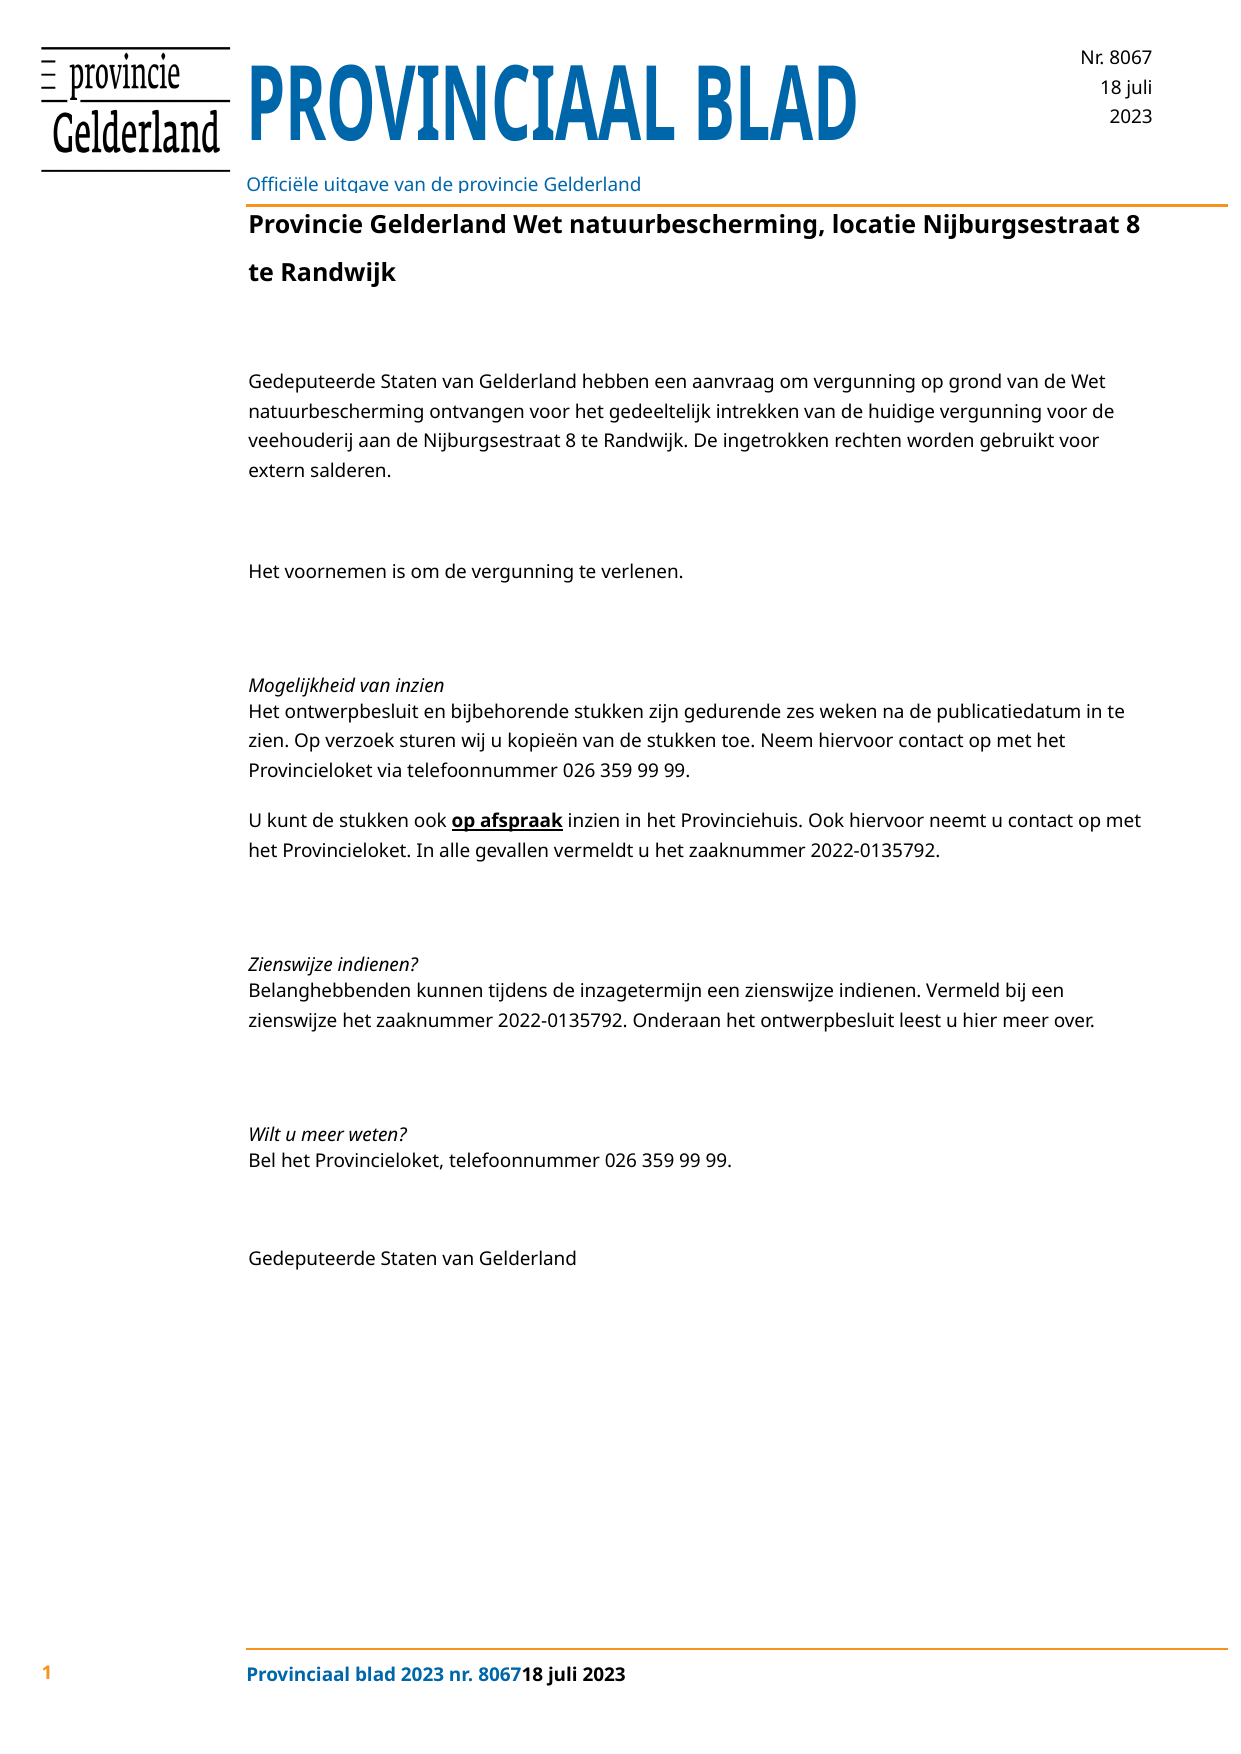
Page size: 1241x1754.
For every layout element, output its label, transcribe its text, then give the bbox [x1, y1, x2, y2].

text Zienswijze indienen? [248, 952, 1152, 977]
text Mogelijkheid van inzien [248, 672, 1152, 698]
text Bel het Provincieloket, telefoonnummer 026 359 99 99. [248, 1147, 1152, 1173]
text Het voornemen is om de vergunning te verlenen. [248, 558, 1152, 584]
text Belanghebbenden kunnen tijdens de inzagetermijn een zienswijze indienen. Vermeld bij een zienswijze het zaaknummer 2022-0135792. Onderaan het ontwerpbesluit leest u hier meer over. [248, 977, 1152, 1033]
text U kunt de stukken ook op afspraak inzien in het Provinciehuis. Ook hiervoor neemt u contact op met het Provincieloket. In alle gevallen vermeldt u het zaaknummer 2022-0135792. [248, 808, 1152, 863]
text Gedeputeerde Staten van Gelderland hebben een aanvraag om vergunning op grond van de Wet natuurbescherming ontvangen voor het gedeeltelijk intrekken van de huidige vergunning voor de veehouderij aan de Nijburgsestraat 8 te Randwijk. De ingetrokken rechten worden gebruikt voor extern salderen. [248, 368, 1152, 483]
picture [41, 47, 231, 172]
text Het ontwerpbesluit en bijbehorende stukken zijn gedurende zes weken na de publicatiedatum in te zien. Op verzoek sturen wij u kopieën van de stukken toe. Neem hiervoor contact op met het Provincieloket via telefoonnummer 026 359 99 99. [248, 698, 1152, 783]
text Provincie Gelderland Wet natuurbescherming, locatie Nijburgsestraat 8 te Randwijk [248, 207, 1152, 288]
text Gedeputeerde Staten van Gelderland [248, 1245, 1152, 1271]
text Wilt u meer weten? [248, 1121, 1152, 1147]
